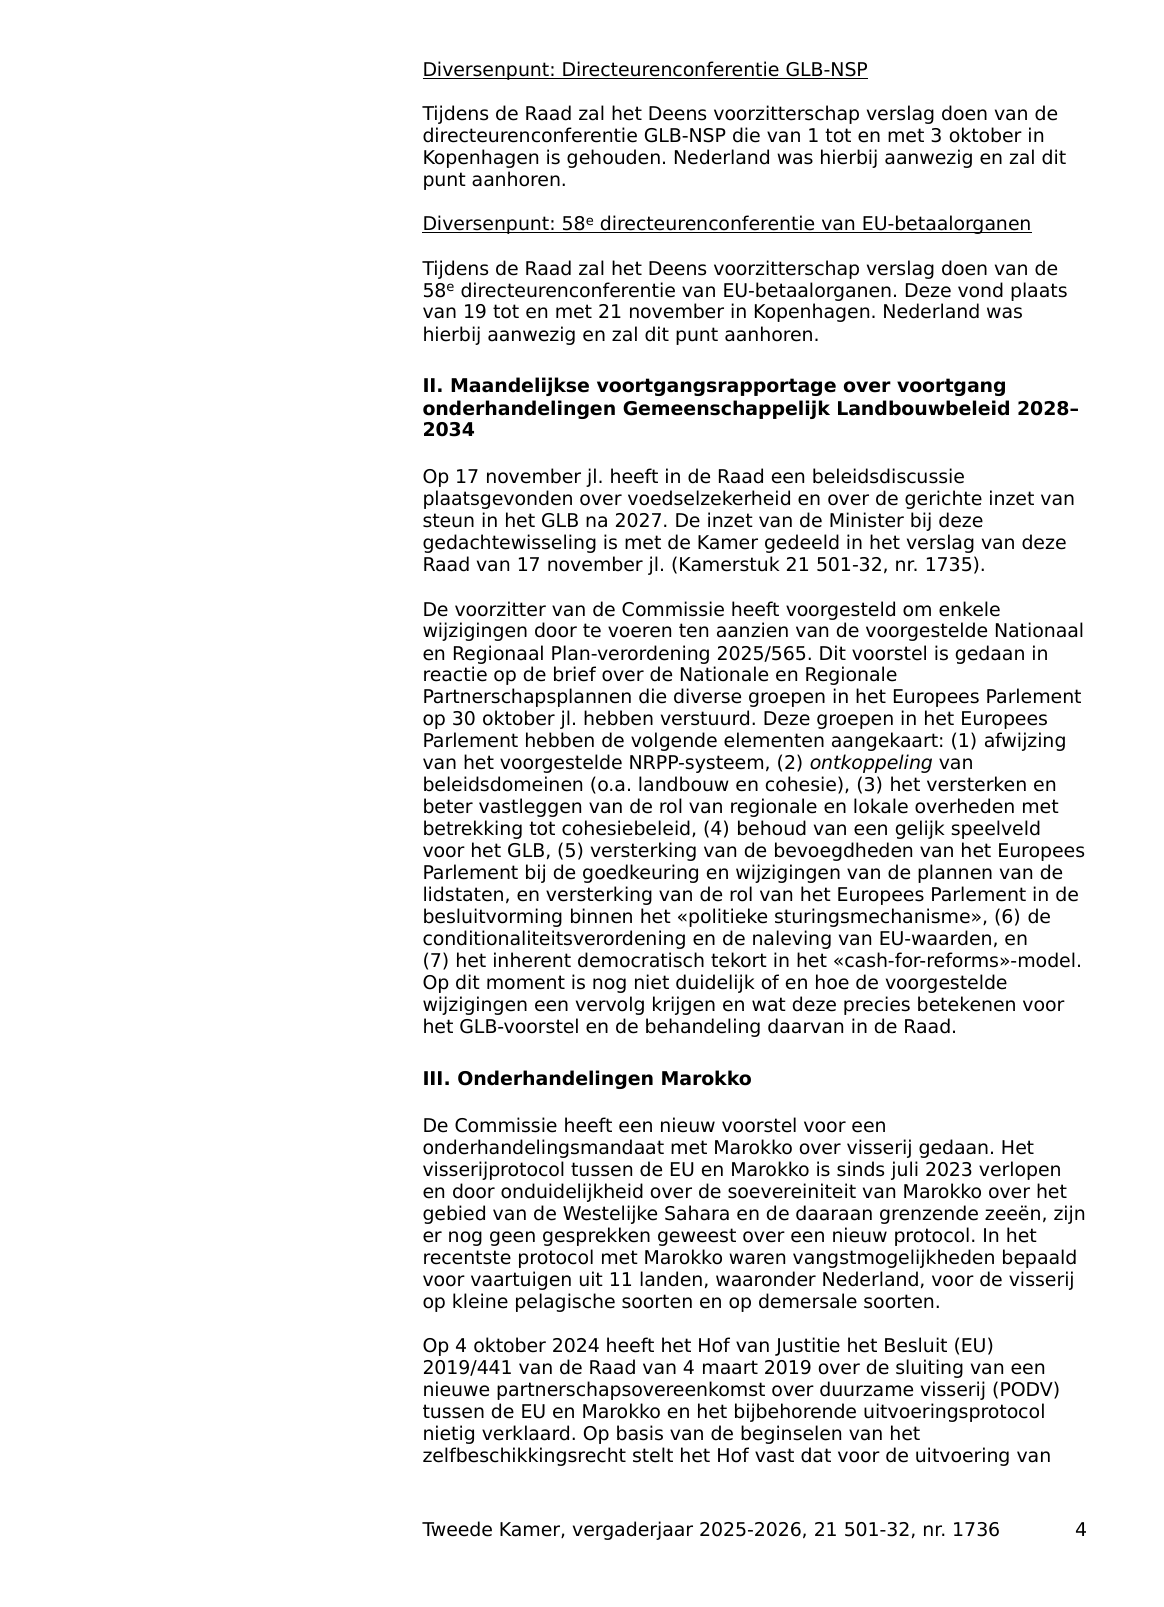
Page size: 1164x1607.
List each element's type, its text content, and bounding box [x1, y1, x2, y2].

text De Commissie heeft een nieuw voorstel voor een onderhandelingsmandaat met Marokko over visserij gedaan. Het visserijprotocol tussen de EU en Marokko is sinds juli 2023 verlopen en door onduidelijkheid over de soevereiniteit van Marokko over het gebied van de Westelijke Sahara en de daaraan grenzende zeeën, zijn er nog geen gesprekken geweest over een nieuw protocol. In het recentste protocol met Marokko waren vangstmogelijkheden bepaald voor vaartuigen uit 11 landen, waaronder Nederland, voor de visserij op kleine pelagische soorten en op demersale soorten. [422, 1115, 1087, 1313]
subtitle Diversenpunt: Directeurenconferentie GLB-NSP [422, 59, 1087, 81]
text Op 17 november jl. heeft in de Raad een beleidsdiscussie plaatsgevonden over voedselzekerheid en over de gerichte inzet van steun in het GLB na 2027. De inzet van de Minister bij deze gedachtewisseling is met de Kamer gedeeld in het verslag van deze Raad van 17 november jl. (Kamerstuk 21 501-32, nr. 1735). [422, 466, 1087, 576]
text De voorzitter van de Commissie heeft voorgesteld om enkele wijzigingen door te voeren ten aanzien van de voorgestelde Nationaal en Regionaal Plan-verordening 2025/565. Dit voorstel is gedaan in reactie op de brief over de Nationale en Regionale Partnerschapsplannen die diverse groepen in het Europees Parlement op 30 oktober jl. hebben verstuurd. Deze groepen in het Europees Parlement hebben de volgende elementen aangekaart: (1) afwijzing van het voorgestelde NRPP-systeem, (2) ontkoppeling van beleidsdomeinen (o.a. landbouw en cohesie), (3) het versterken en beter vastleggen van de rol van regionale en lokale overheden met betrekking tot cohesiebeleid, (4) behoud van een gelijk speelveld voor het GLB, (5) versterking van de bevoegdheden van het Europees Parlement bij de goedkeuring en wijzigingen van de plannen van de lidstaten, en versterking van de rol van het Europees Parlement in de besluitvorming binnen het «politieke sturingsmechanisme», (6) de conditionaliteitsverordening en de naleving van EU-waarden, en (7) het inherent democratisch tekort in het «cash-for-reforms»-model. Op dit moment is nog niet duidelijk of en hoe de voorgestelde wijzigingen een vervolg krijgen en wat deze precies betekenen voor het GLB-voorstel en de behandeling daarvan in de Raad. [422, 598, 1087, 1038]
text Tijdens de Raad zal het Deens voorzitterschap verslag doen van de directeurenconferentie GLB-NSP die van 1 tot en met 3 oktober in Kopenhagen is gehouden. Nederland was hierbij aanwezig en zal dit punt aanhoren. [422, 103, 1087, 191]
text Tijdens de Raad zal het Deens voorzitterschap verslag doen van de 58e directeurenconferentie van EU-betaalorganen. Deze vond plaats van 19 tot en met 21 november in Kopenhagen. Nederland was hierbij aanwezig en zal dit punt aanhoren. [422, 257, 1087, 345]
subtitle III. Onderhandelingen Marokko [422, 1068, 1087, 1090]
subtitle II. Maandelijkse voortgangsrapportage over voortgang onderhandelingen Gemeenschappelijk Landbouwbeleid 2028–2034 [422, 375, 1087, 441]
text Op 4 oktober 2024 heeft het Hof van Justitie het Besluit (EU) 2019/441 van de Raad van 4 maart 2019 over de sluiting van een nieuwe partnerschapsovereenkomst over duurzame visserij (PODV) tussen de EU en Marokko en het bijbehorende uitvoeringsprotocol nietig verklaard. Op basis van de beginselen van het zelfbeschikkingsrecht stelt het Hof vast dat voor de uitvoering van [422, 1335, 1087, 1467]
subtitle Diversenpunt: 58e directeurenconferentie van EU-betaalorganen [422, 213, 1087, 235]
